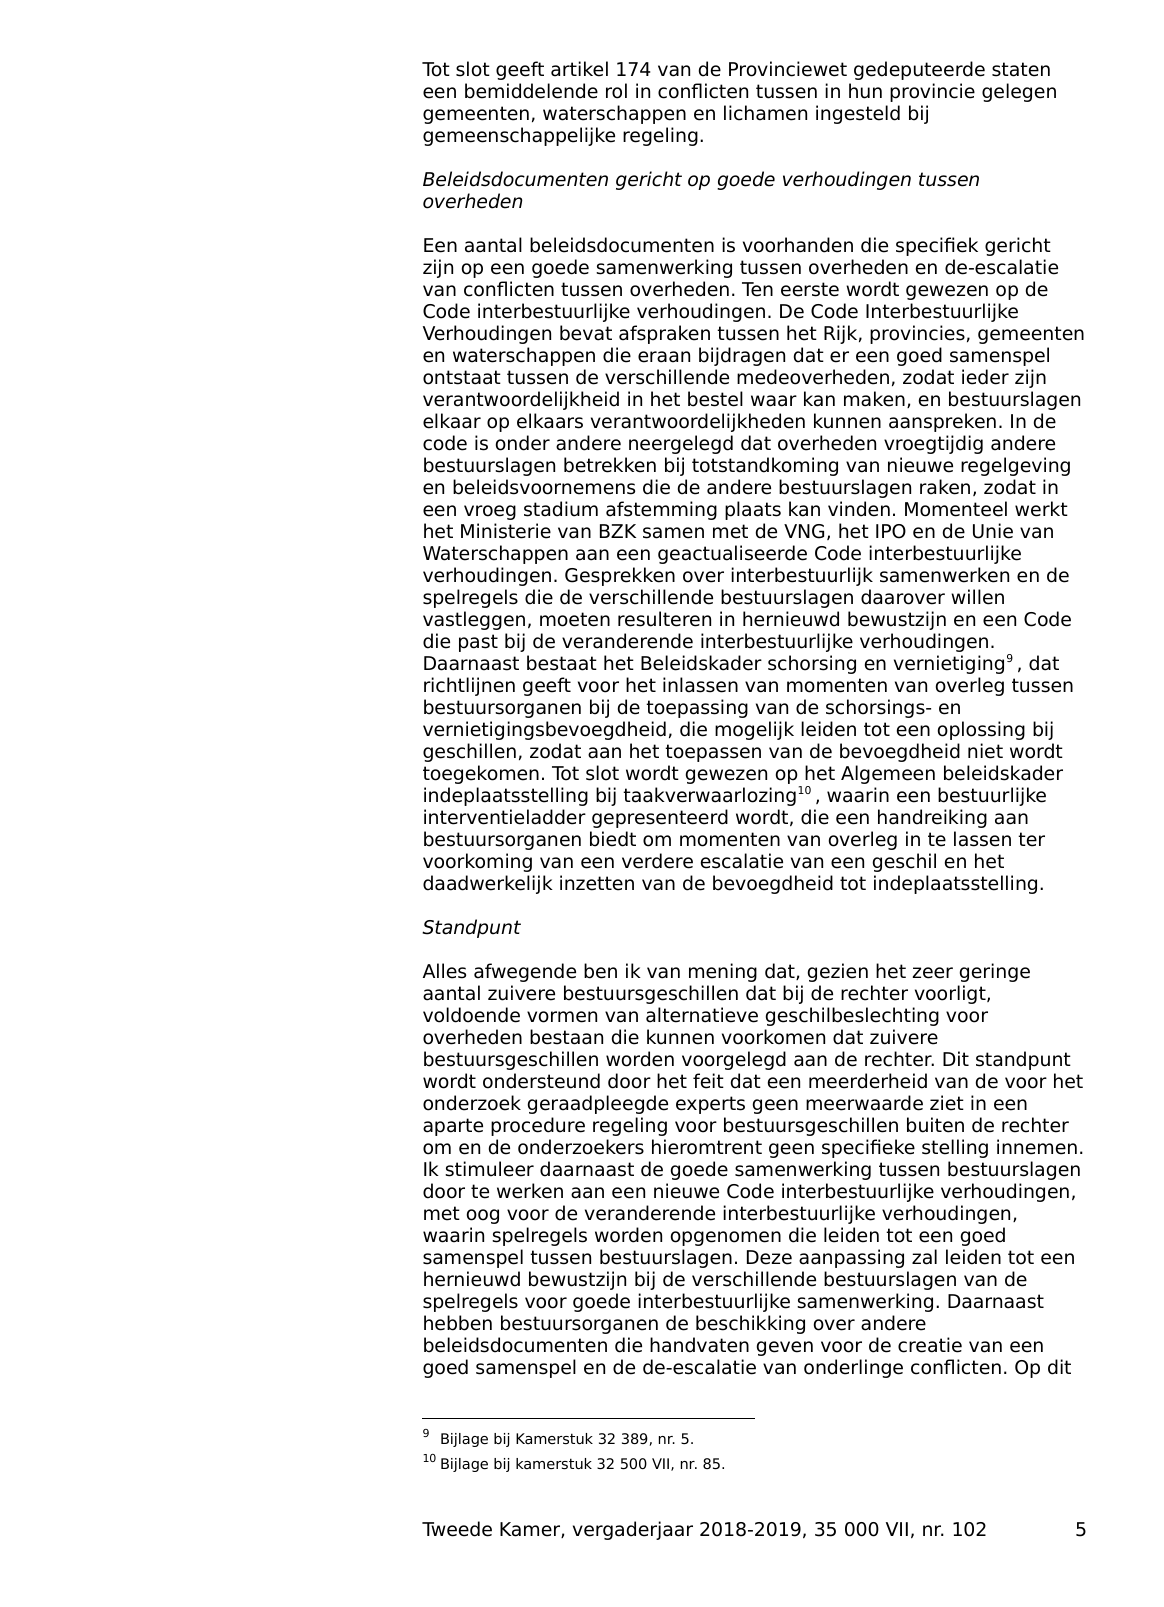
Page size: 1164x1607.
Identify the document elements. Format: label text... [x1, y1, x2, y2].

subtitle Beleidsdocumenten gericht op goede verhoudingen tussen overheden [422, 169, 1087, 213]
text Een aantal beleidsdocumenten is voorhanden die specifiek gericht zijn op een goede samenwerking tussen overheden en de-escalatie van conflicten tussen overheden. Ten eerste wordt gewezen op de Code interbestuurlijke verhoudingen. De Code Interbestuurlijke Verhoudingen bevat afspraken tussen het Rijk, provincies, gemeenten en waterschappen die eraan bijdragen dat er een goed samenspel ontstaat tussen de verschillende medeoverheden, zodat ieder zijn verantwoordelijkheid in het bestel waar kan maken, en bestuurslagen elkaar op elkaars verantwoordelijkheden kunnen aanspreken. In de code is onder andere neergelegd dat overheden vroegtijdig andere bestuurslagen betrekken bij totstandkoming van nieuwe regelgeving en beleidsvoornemens die de andere bestuurslagen raken, zodat in een vroeg stadium afstemming plaats kan vinden. Momenteel werkt het Ministerie van BZK samen met de VNG, het IPO en de Unie van Waterschappen aan een geactualiseerde Code interbestuurlijke verhoudingen. Gesprekken over interbestuurlijk samenwerken en de spelregels die de verschillende bestuurslagen daarover willen vastleggen, moeten resulteren in hernieuwd bewustzijn en een Code die past bij de veranderende interbestuurlijke verhoudingen. Daarnaast bestaat het Beleidskader schorsing en vernietiging, dat richtlijnen geeft voor het inlassen van momenten van overleg tussen bestuursorganen bij de toepassing van de schorsings- en vernietigingsbevoegdheid, die mogelijk leiden tot een oplossing bij geschillen, zodat aan het toepassen van de bevoegdheid niet wordt toegekomen. Tot slot wordt gewezen op het Algemeen beleidskader indeplaatsstelling bij taakverwaarlozing, waarin een bestuurlijke interventieladder gepresenteerd wordt, die een handreiking aan bestuursorganen biedt om momenten van overleg in te lassen ter voorkoming van een verdere escalatie van een geschil en het daadwerkelijk inzetten van de bevoegdheid tot indeplaatsstelling. [422, 235, 1087, 895]
text Bijlage bij Kamerstuk 32 389, nr. 5. [422, 1427, 1087, 1449]
text Alles afwegende ben ik van mening dat, gezien het zeer geringe aantal zuivere bestuursgeschillen dat bij de rechter voorligt, voldoende vormen van alternatieve geschilbeslechting voor overheden bestaan die kunnen voorkomen dat zuivere bestuursgeschillen worden voorgelegd aan de rechter. Dit standpunt wordt ondersteund door het feit dat een meerderheid van de voor het onderzoek geraadpleegde experts geen meerwaarde ziet in een aparte procedure regeling voor bestuursgeschillen buiten de rechter om en de onderzoekers hieromtrent geen specifieke stelling innemen. Ik stimuleer daarnaast de goede samenwerking tussen bestuurslagen door te werken aan een nieuwe Code interbestuurlijke verhoudingen, met oog voor de veranderende interbestuurlijke verhoudingen, waarin spelregels worden opgenomen die leiden tot een goed samenspel tussen bestuurslagen. Deze aanpassing zal leiden tot een hernieuwd bewustzijn bij de verschillende bestuurslagen van de spelregels voor goede interbestuurlijke samenwerking. Daarnaast hebben bestuursorganen de beschikking over andere beleidsdocumenten die handvaten geven voor de creatie van een goed samenspel en de de-escalatie van onderlinge conflicten. Op dit [422, 961, 1087, 1379]
text Tot slot geeft artikel 174 van de Provinciewet gedeputeerde staten een bemiddelende rol in conflicten tussen in hun provincie gelegen gemeenten, waterschappen en lichamen ingesteld bij gemeenschappelijke regeling. [422, 59, 1087, 147]
subtitle Standpunt [422, 917, 1087, 939]
text Bijlage bij kamerstuk 32 500 VII, nr. 85. [422, 1452, 1087, 1474]
